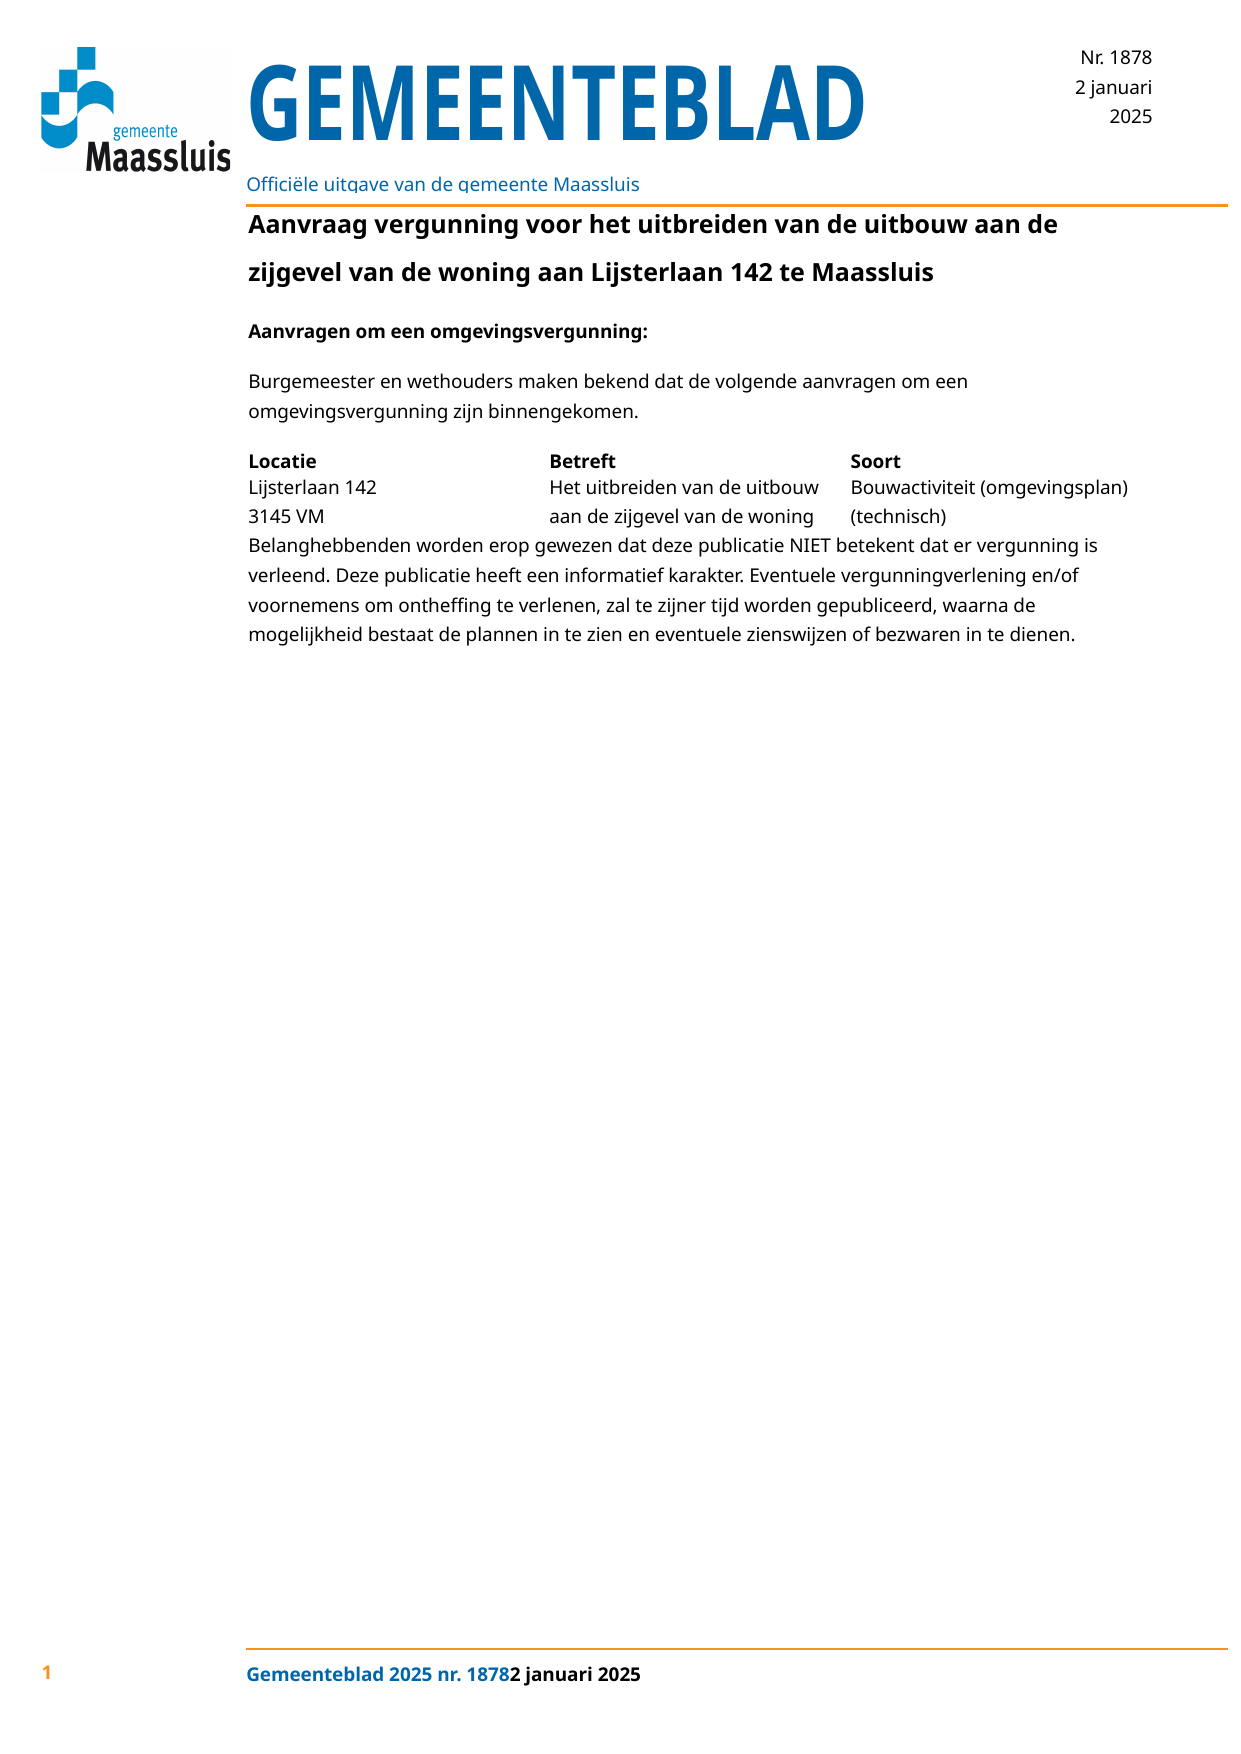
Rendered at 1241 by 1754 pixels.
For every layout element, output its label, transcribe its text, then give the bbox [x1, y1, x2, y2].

picture [41, 47, 77, 92]
text Belanghebbenden worden erop gewezen dat deze publicatie NIET betekent dat er vergunning is verleend. Deze publicatie heeft een informatief karakter. Eventuele vergunningverlening en/of voornemens om ontheffing te verlenen, zal te zijner tijd worden gepubliceerd, waarna de mogelijkheid bestaat de plannen in te zien en eventuele zienswijzen of bezwaren in te dienen. [248, 533, 1152, 647]
table_cell Het uitbreiden van de uitbouw aan de zijgevel van de woning [549, 474, 850, 529]
text Aanvragen om een omgevingsvergunning: [248, 318, 1152, 344]
text Aanvraag vergunning voor het uitbreiden van de uitbouw aan de zijgevel van de woning aan Lijsterlaan 142 te Maassluis [248, 207, 1152, 288]
table_cell Bouwactiviteit (omgevingsplan) (technisch) [850, 474, 1152, 529]
table_header Betreft [549, 449, 850, 474]
text Burgemeester en wethouders maken bekend dat de volgende aanvragen om een omgevingsvergunning zijn binnengekomen. [248, 368, 1152, 424]
table_header Soort [850, 449, 1152, 474]
picture [41, 47, 231, 172]
table_cell Lijsterlaan 142 3145 VM [248, 474, 549, 529]
table_header Locatie [248, 449, 549, 474]
